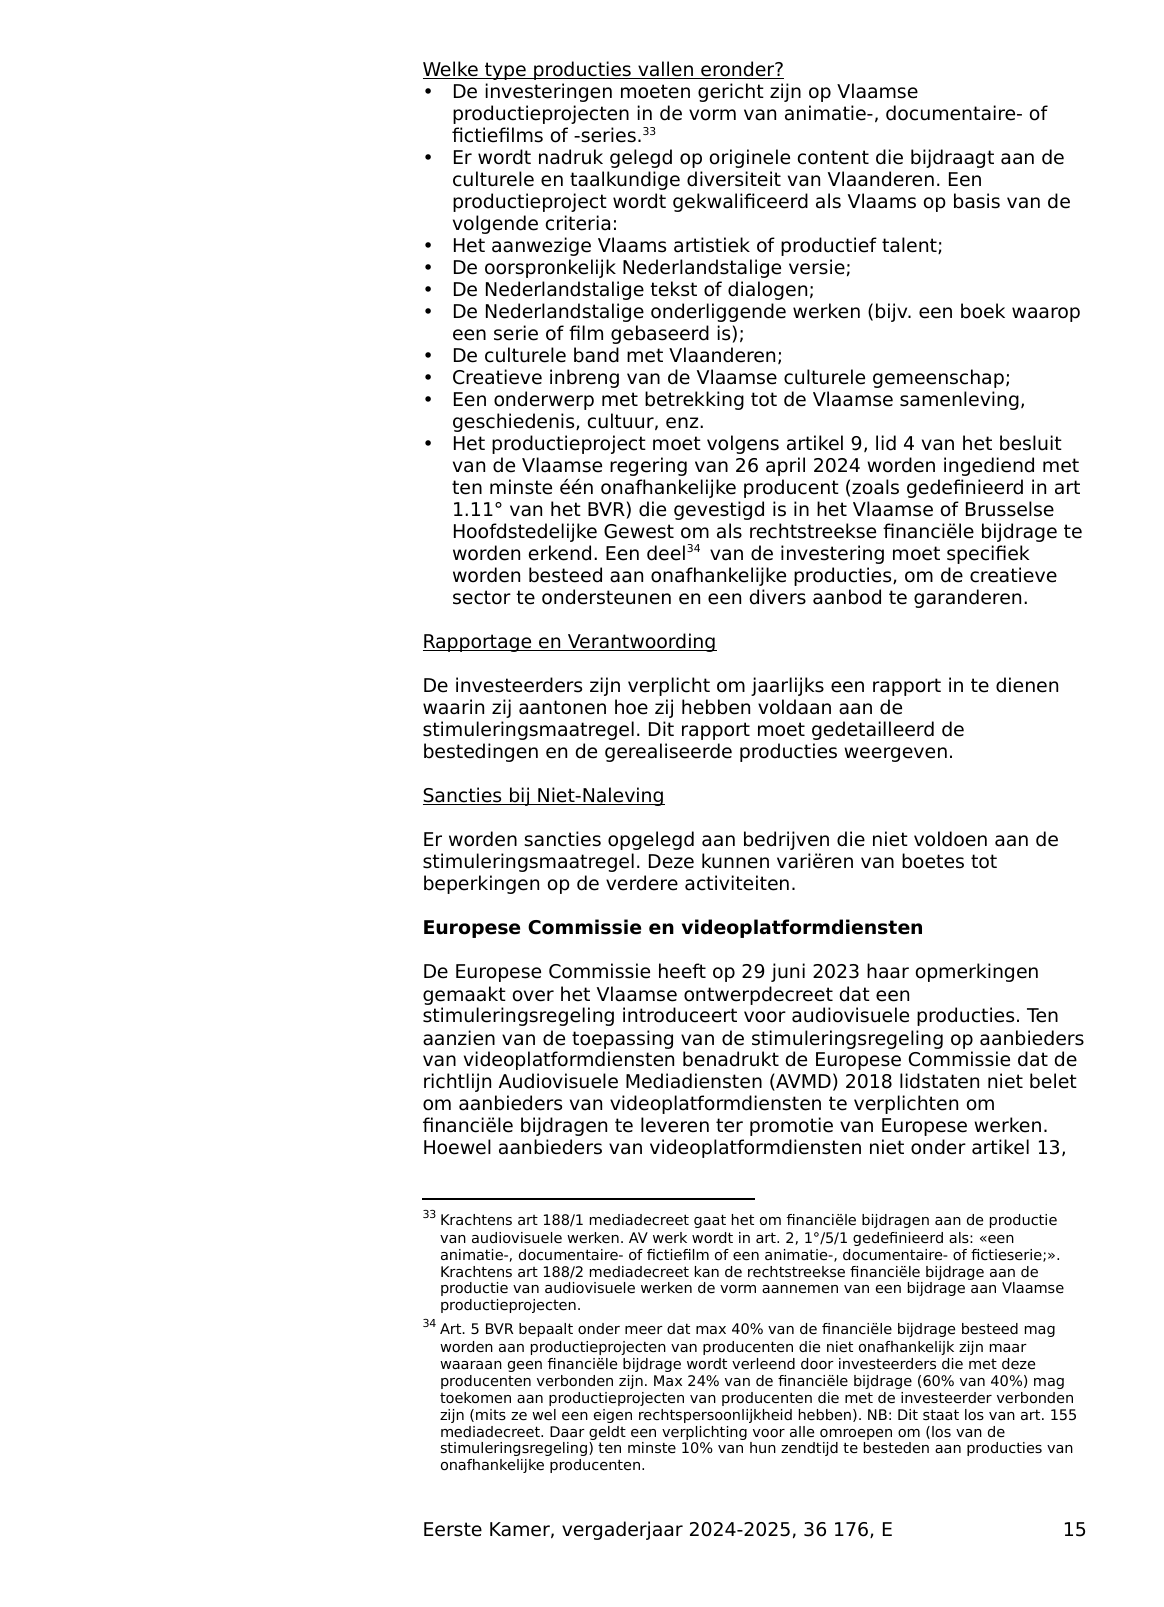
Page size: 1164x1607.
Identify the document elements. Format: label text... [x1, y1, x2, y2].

subtitle Rapportage en Verantwoording [422, 631, 1087, 653]
text • De oorspronkelijk Nederlandstalige versie; [422, 257, 1087, 279]
text • De culturele band met Vlaanderen; [422, 345, 1087, 367]
text • De Nederlandstalige tekst of dialogen; [422, 279, 1087, 301]
subtitle Sancties bij Niet-Naleving [422, 785, 1087, 807]
text • Creatieve inbreng van de Vlaamse culturele gemeenschap; [422, 367, 1087, 389]
text Krachtens art 188/1 mediadecreet gaat het om financiële bijdragen aan de productie van audiovisuele werken. AV werk wordt in art. 2, 1°/5/1 gedefinieerd als: «een animatie-, documentaire- of fictiefilm of een animatie-, documentaire- of fictieserie;». Krachtens art 188/2 mediadecreet kan de rechtstreekse financiële bijdrage aan de productie van audiovisuele werken de vorm aannemen van een bijdrage aan Vlaamse productieprojecten. [422, 1208, 1087, 1314]
subtitle Welke type producties vallen eronder? [422, 59, 1087, 81]
text • Een onderwerp met betrekking tot de Vlaamse samenleving, geschiedenis, cultuur, enz. [422, 389, 1087, 433]
subtitle Europese Commissie en videoplatformdiensten [422, 917, 1087, 939]
text • Er wordt nadruk gelegd op originele content die bijdraagt aan de culturele en taalkundige diversiteit van Vlaanderen. Een productieproject wordt gekwalificeerd als Vlaams op basis van de volgende criteria: [422, 147, 1087, 235]
text De investeerders zijn verplicht om jaarlijks een rapport in te dienen waarin zij aantonen hoe zij hebben voldaan aan de stimuleringsmaatregel. Dit rapport moet gedetailleerd de bestedingen en de gerealiseerde producties weergeven. [422, 675, 1087, 763]
text Art. 5 BVR bepaalt onder meer dat max 40% van de financiële bijdrage besteed mag worden aan productieprojecten van producenten die niet onafhankelijk zijn maar waaraan geen financiële bijdrage wordt verleend door investeerders die met deze producenten verbonden zijn. Max 24% van de financiële bijdrage (60% van 40%) mag toekomen aan productieprojecten van producenten die met de investeerder verbonden zijn (mits ze wel een eigen rechtspersoonlijkheid hebben). NB: Dit staat los van art. 155 mediadecreet. Daar geldt een verplichting voor alle omroepen om (los van de stimuleringsregeling) ten minste 10% van hun zendtijd te besteden aan producties van onafhankelijke producenten. [422, 1317, 1087, 1474]
text • De Nederlandstalige onderliggende werken (bijv. een boek waarop een serie of film gebaseerd is); [422, 301, 1087, 345]
text • Het aanwezige Vlaams artistiek of productief talent; [422, 235, 1087, 257]
text • Het productieproject moet volgens artikel 9, lid 4 van het besluit van de Vlaamse regering van 26 april 2024 worden ingediend met ten minste één onafhankelijke producent (zoals gedefinieerd in art 1.11° van het BVR) die gevestigd is in het Vlaamse of Brusselse Hoofdstedelijke Gewest om als rechtstreekse financiële bijdrage te worden erkend. Een deel van de investering moet specifiek worden besteed aan onafhankelijke producties, om de creatieve sector te ondersteunen en een divers aanbod te garanderen. [422, 433, 1087, 608]
text De Europese Commissie heeft op 29 juni 2023 haar opmerkingen gemaakt over het Vlaamse ontwerpdecreet dat een stimuleringsregeling introduceert voor audiovisuele producties. Ten aanzien van de toepassing van de stimuleringsregeling op aanbieders van videoplatformdiensten benadrukt de Europese Commissie dat de richtlijn Audiovisuele Mediadiensten (AVMD) 2018 lidstaten niet belet om aanbieders van videoplatformdiensten te verplichten om financiële bijdragen te leveren ter promotie van Europese werken. Hoewel aanbieders van videoplatformdiensten niet onder artikel 13, [422, 961, 1087, 1159]
text Er worden sancties opgelegd aan bedrijven die niet voldoen aan de stimuleringsmaatregel. Deze kunnen variëren van boetes tot beperkingen op de verdere activiteiten. [422, 829, 1087, 895]
text • De investeringen moeten gericht zijn op Vlaamse productieprojecten in de vorm van animatie-, documentaire- of fictiefilms of -series. [422, 81, 1087, 147]
